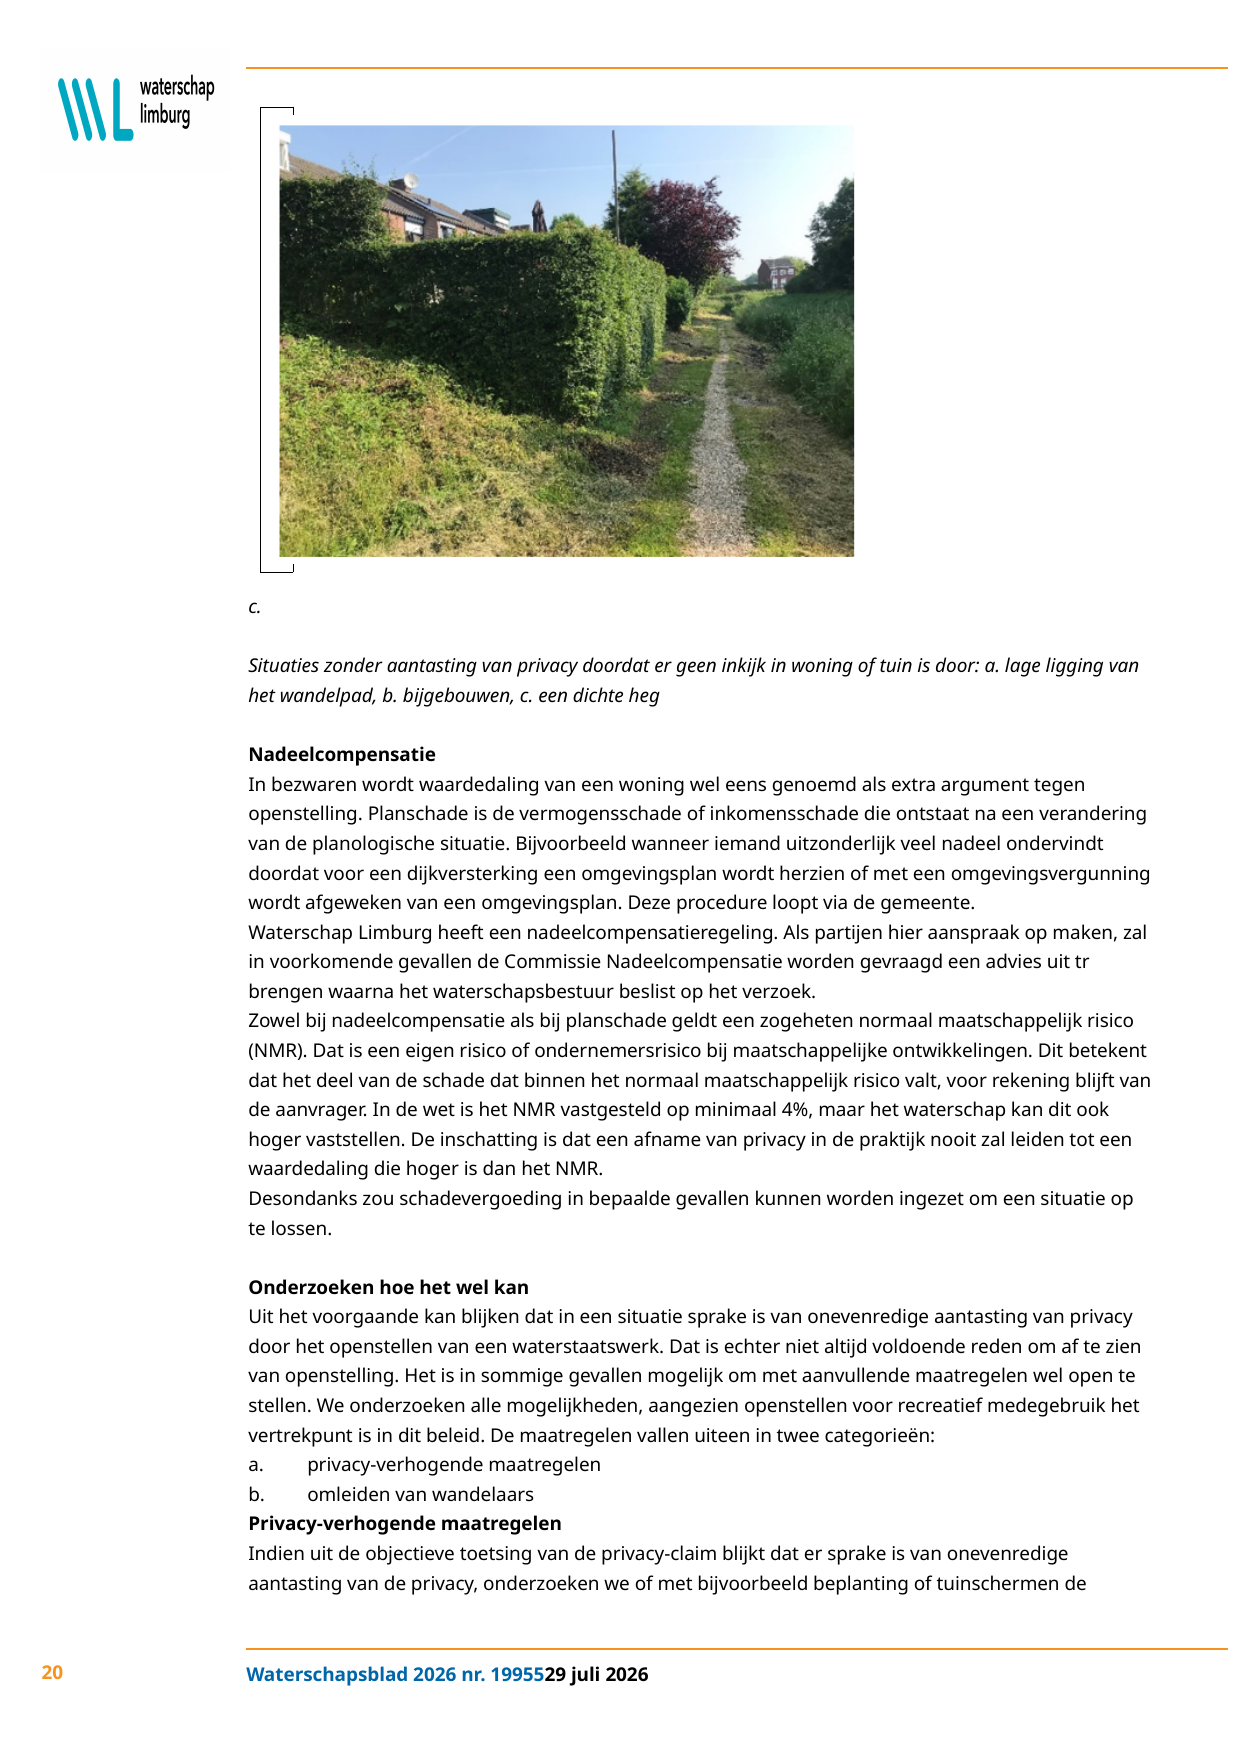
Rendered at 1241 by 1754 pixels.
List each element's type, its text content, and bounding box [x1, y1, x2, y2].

list omleiden van wandelaars [248, 1481, 1152, 1507]
text Indien uit de objectieve toetsing van de privacy-claim blijkt dat er sprake is van onevenredige aantasting van de privacy, onderzoeken we of met bijvoorbeeld beplanting of tuinschermen de [248, 1540, 1152, 1596]
text Onderzoeken hoe het wel kan [248, 1274, 1152, 1300]
list privacy-verhogende maatregelen [248, 1451, 1152, 1477]
text Zowel bij nadeelcompensatie als bij planschade geldt een zogeheten normaal maatschappelijk risico (NMR). Dat is een eigen risico of ondernemersrisico bij maatschappelijke ontwikkelingen. Dit betekent dat het deel van de schade dat binnen het normaal maatschappelijk risico valt, voor rekening blijft van de aanvrager. In de wet is het NMR vastgesteld op minimaal 4%, maar het waterschap kan dit ook hoger vaststellen. De inschatting is dat een afname van privacy in de praktijk nooit zal leiden tot een waardedaling die hoger is dan het NMR. [248, 1008, 1152, 1181]
text In bezwaren wordt waardedaling van een woning wel eens genoemd als extra argument tegen openstelling. Planschade is de vermogensschade of inkomensschade die ontstaat na een verandering van de planologische situatie. Bijvoorbeeld wanneer iemand uitzonderlijk veel nadeel ondervindt doordat voor een dijkversterking een omgevingsplan wordt herzien of met een omgevingsvergunning wordt afgeweken van een omgevingsplan. Deze procedure loopt via de gemeente. [248, 771, 1152, 915]
text Waterschap Limburg heeft een nadeelcompensatieregeling. Als partijen hier aanspraak op maken, zal in voorkomende gevallen de Commissie Nadeelcompensatie worden gevraagd een advies uit tr brengen waarna het waterschapsbestuur beslist op het verzoek. [248, 919, 1152, 1004]
text Nadeelcompensatie [248, 741, 1152, 767]
picture [41, 47, 231, 172]
text c. [248, 593, 1152, 619]
text Desondanks zou schadevergoeding in bepaalde gevallen kunnen worden ingezet om een situatie op te lossen. [248, 1185, 1152, 1241]
text Situaties zonder aantasting van privacy doordat er geen inkijk in woning of tuin is door: a. lage ligging van het wandelpad, b. bijgebouwen, c. een dichte heg [248, 653, 1152, 708]
text Uit het voorgaande kan blijken dat in een situatie sprake is van onevenredige aantasting van privacy door het openstellen van een waterstaatswerk. Dat is echter niet altijd voldoende reden om af te zien van openstelling. Het is in sommige gevallen mogelijk om met aanvullende maatregelen wel open te stellen. We onderzoeken alle mogelijkheden, aangezien openstellen voor recreatief medegebruik het vertrekpunt is in dit beleid. De maatregelen vallen uiteen in twee categorieën: [248, 1303, 1152, 1448]
picture [268, 115, 860, 564]
text Privacy-verhogende maatregelen [248, 1511, 1152, 1536]
